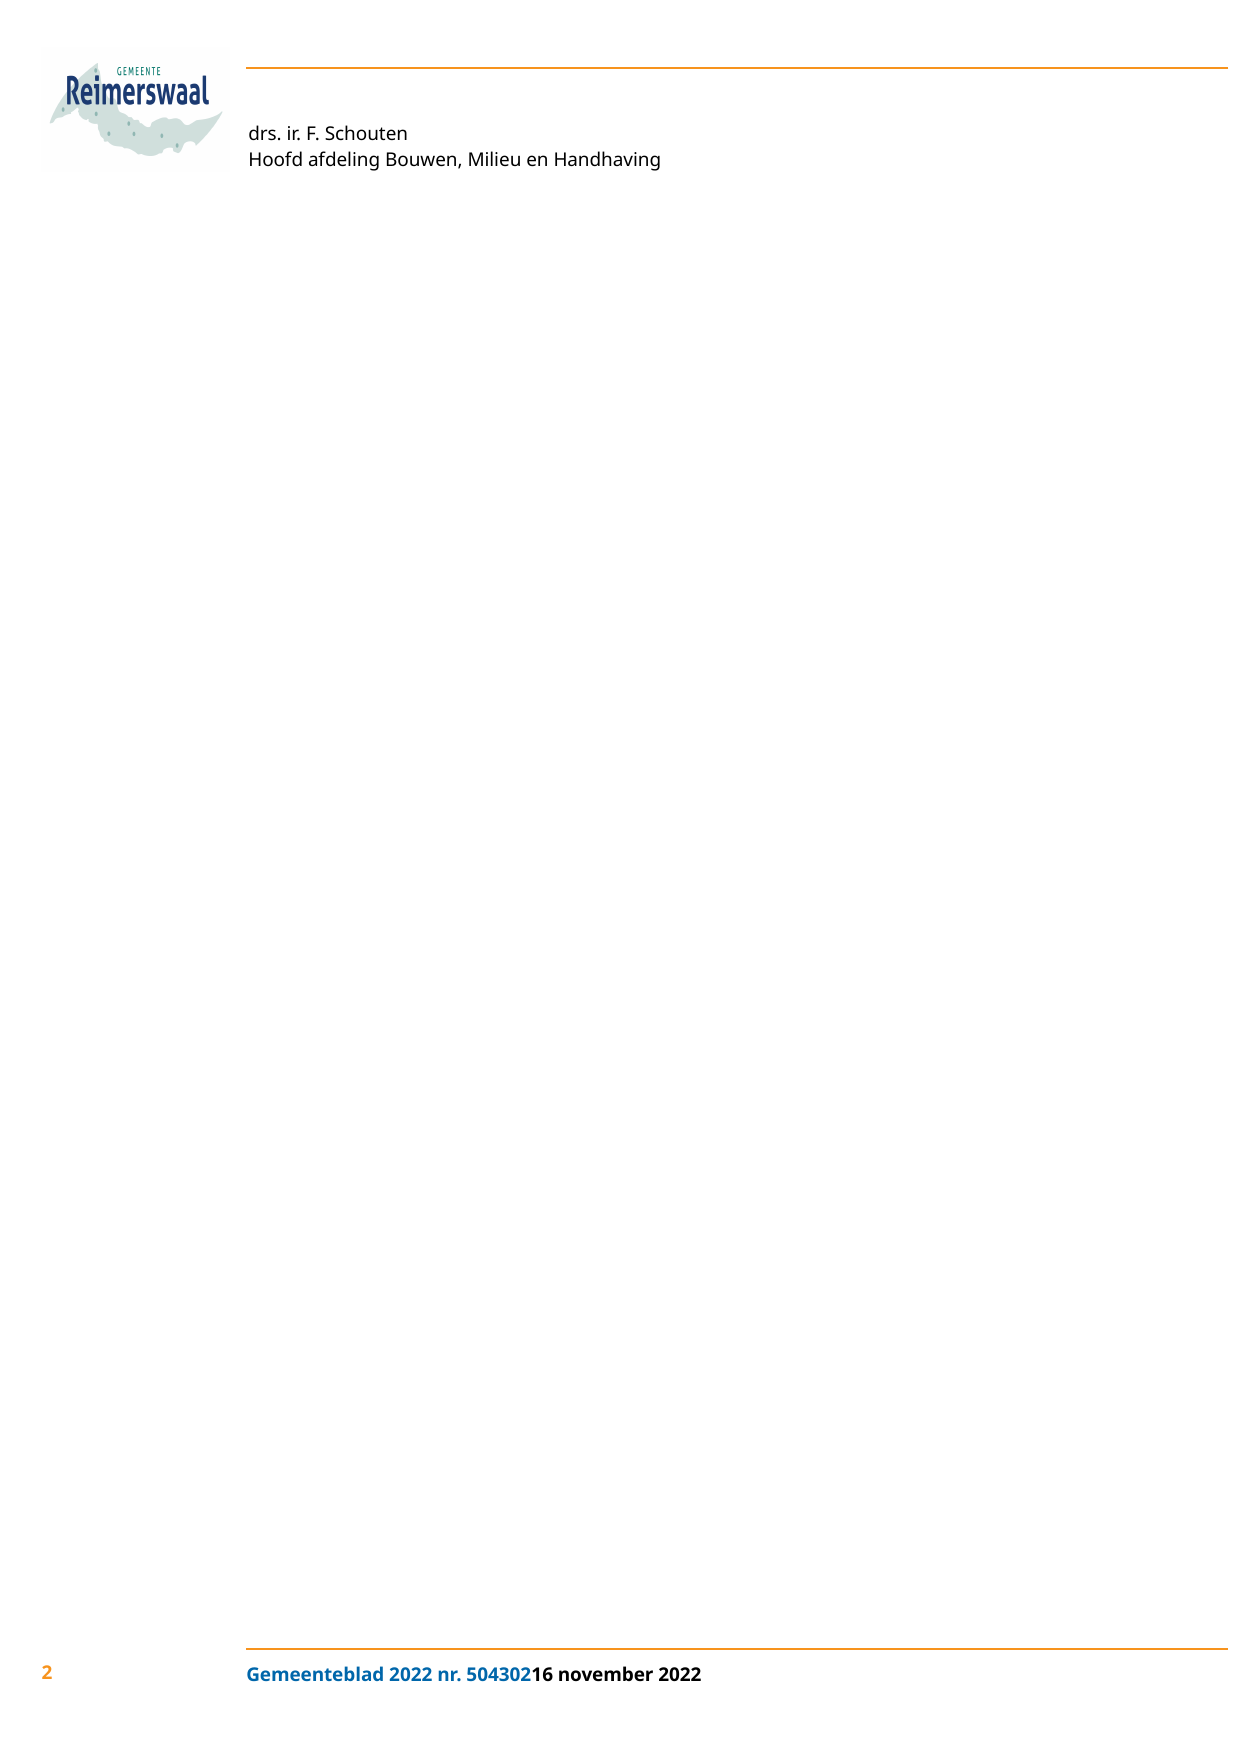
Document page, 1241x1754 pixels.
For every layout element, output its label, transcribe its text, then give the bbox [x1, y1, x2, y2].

text drs. ir. F. Schouten [248, 121, 1152, 146]
picture [41, 47, 231, 172]
text Hoofd afdeling Bouwen, Milieu en Handhaving [248, 146, 1152, 172]
